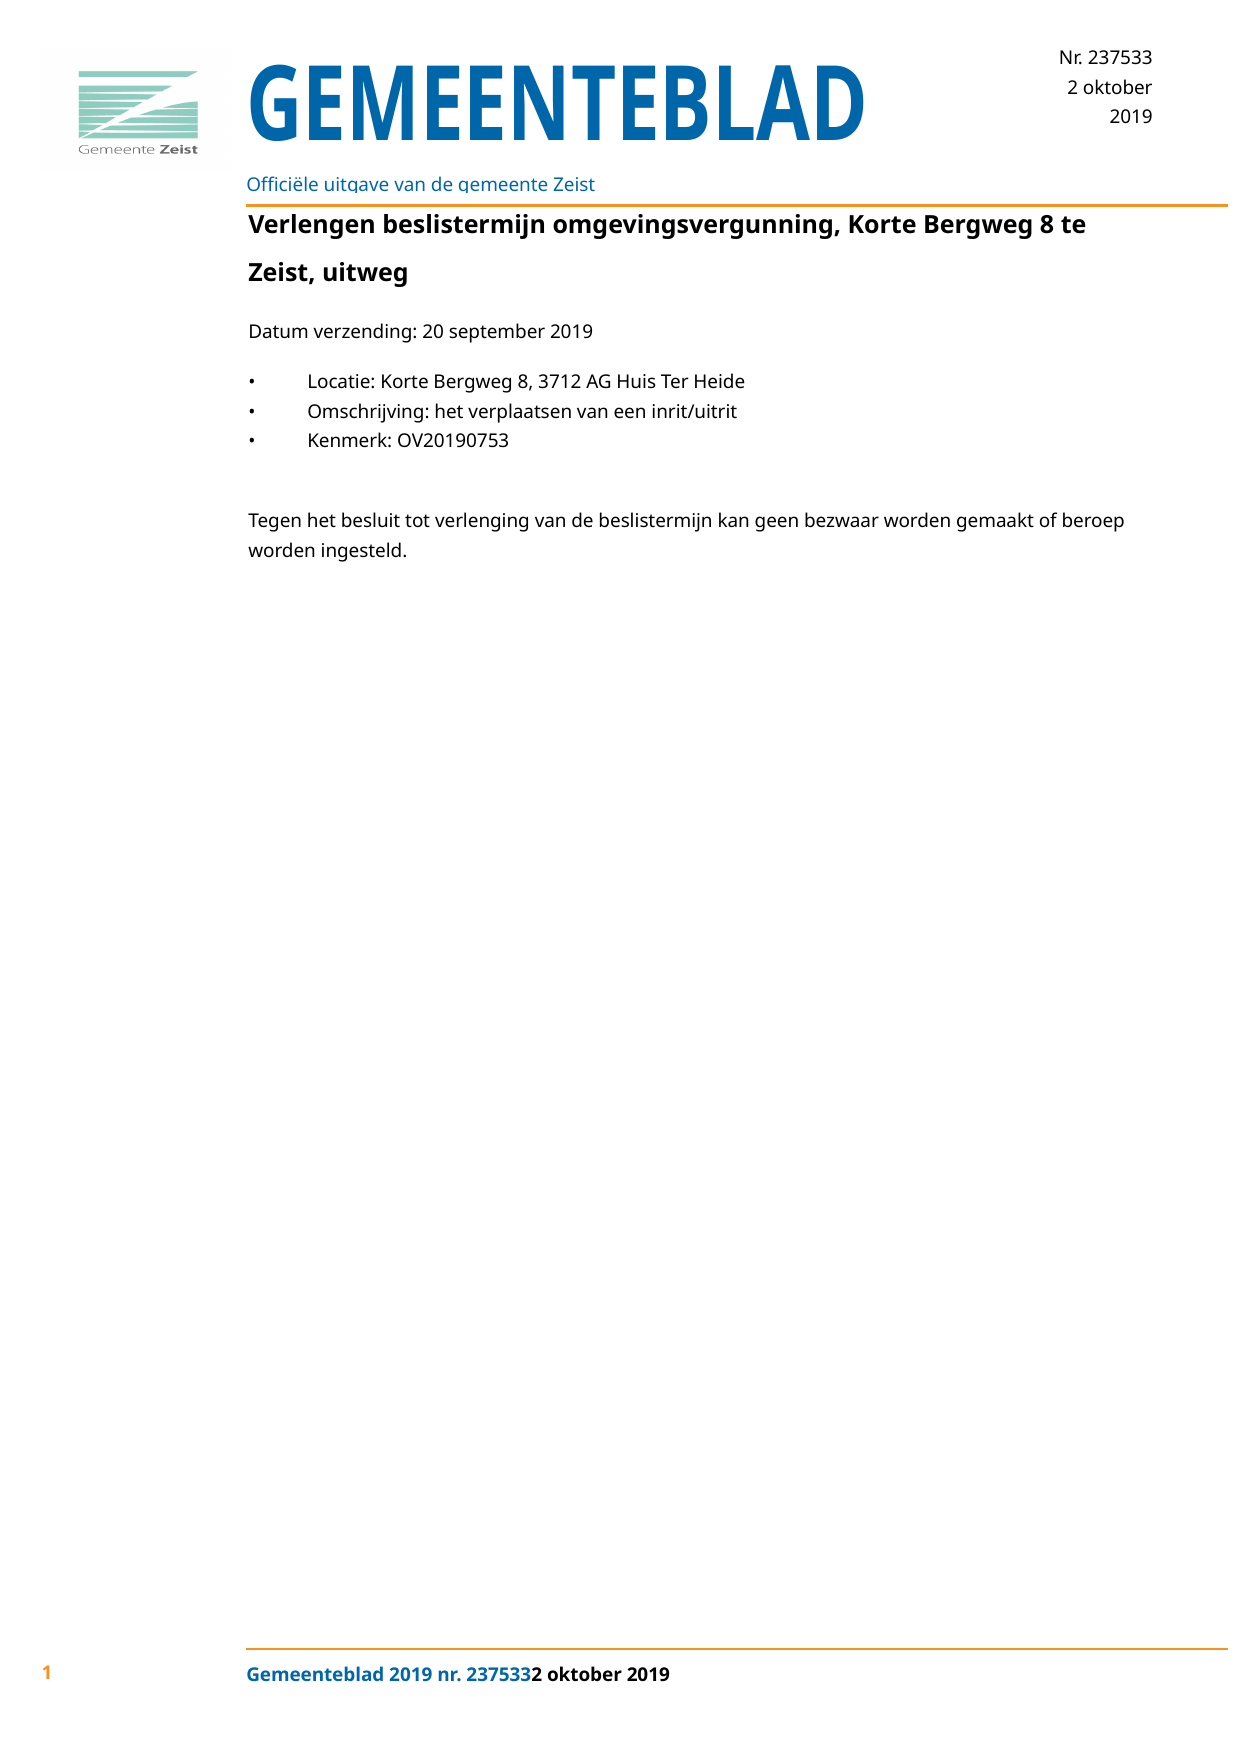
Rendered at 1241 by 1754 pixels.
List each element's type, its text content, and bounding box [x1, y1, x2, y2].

picture [41, 47, 231, 172]
list Kenmerk: OV20190753 [248, 427, 1152, 453]
list Locatie: Korte Bergweg 8, 3712 AG Huis Ter Heide [248, 368, 1152, 394]
list Omschrijving: het verplaatsen van een inrit/uitrit [248, 398, 1152, 424]
text Verlengen beslistermijn omgevingsvergunning, Korte Bergweg 8 te Zeist, uitweg [248, 207, 1152, 288]
text Datum verzending: 20 september 2019 [248, 318, 1152, 344]
text Tegen het besluit tot verlenging van de beslistermijn kan geen bezwaar worden gemaakt of beroep worden ingesteld. [248, 507, 1152, 563]
